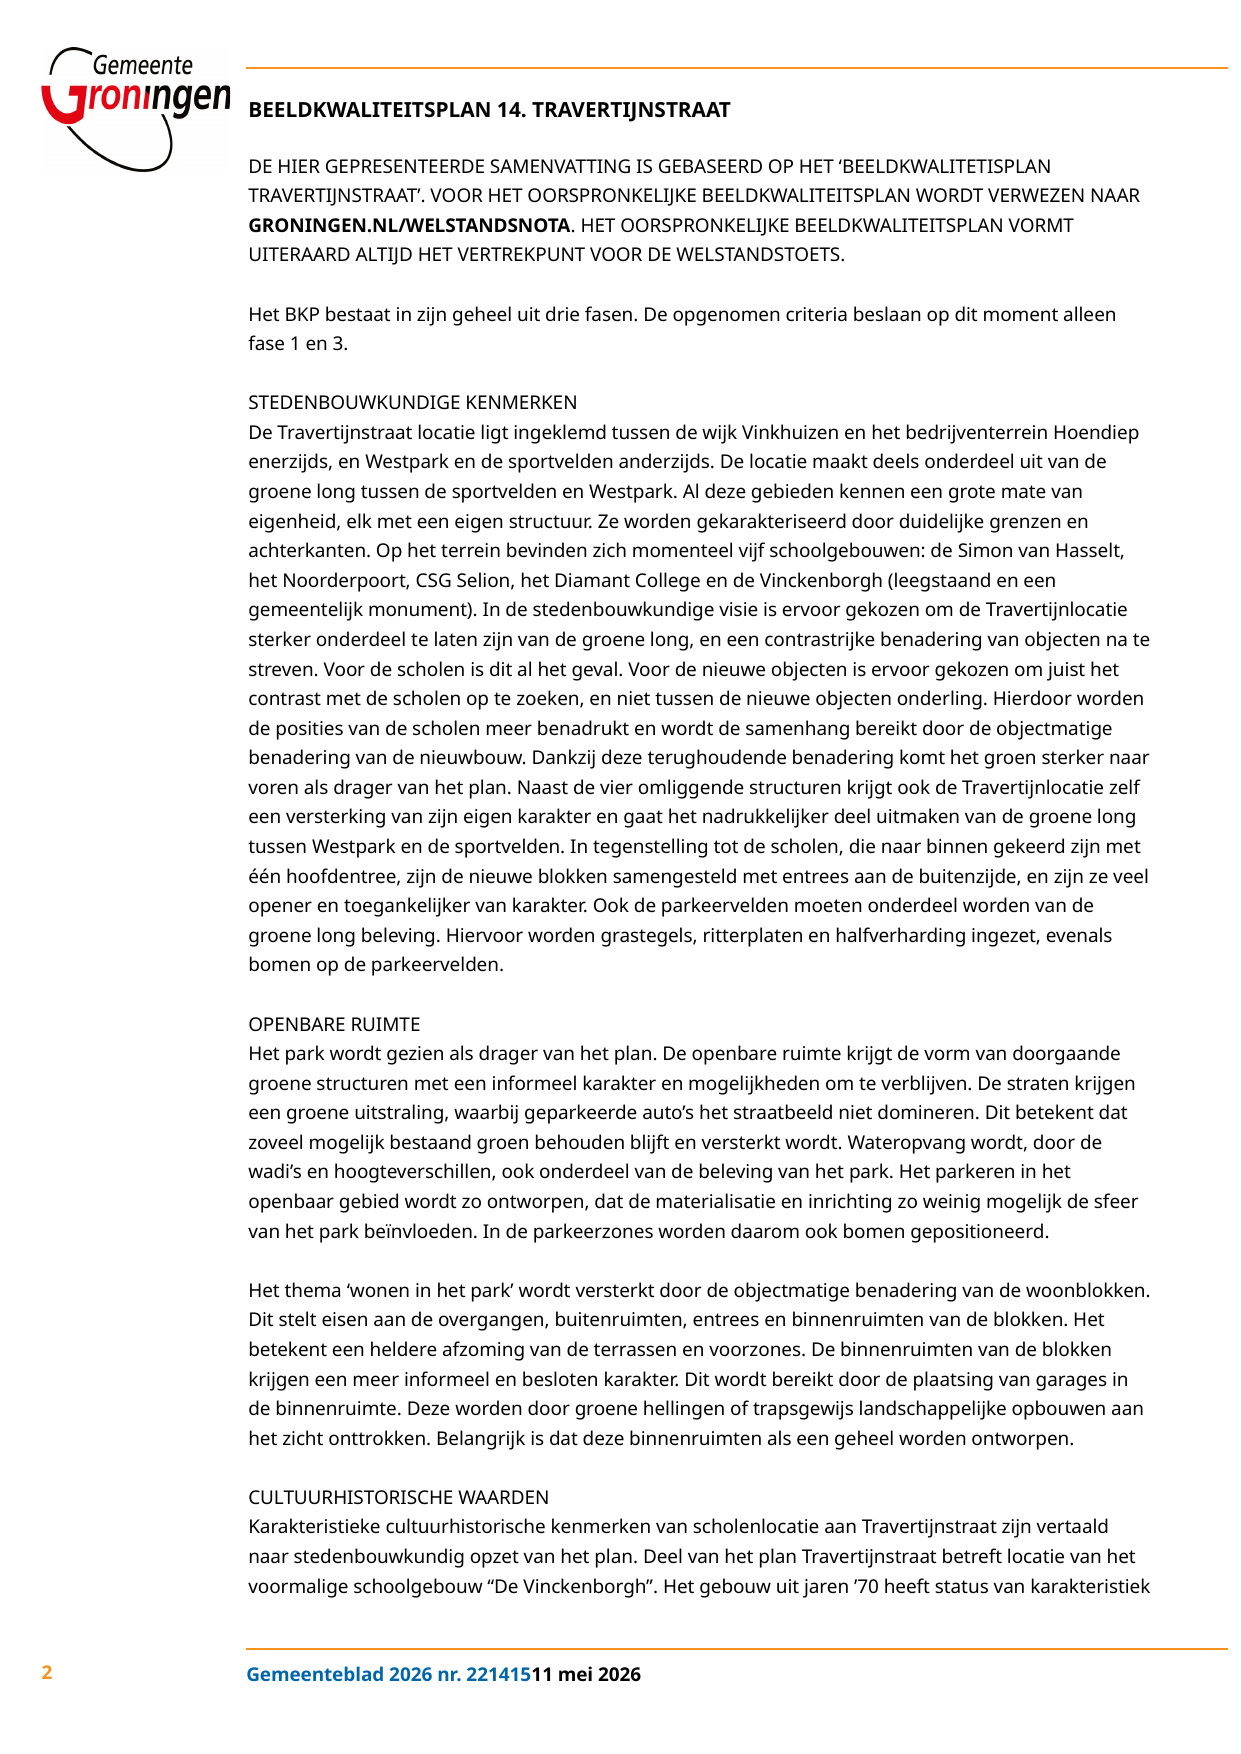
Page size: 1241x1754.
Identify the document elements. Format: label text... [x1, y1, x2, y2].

text CULTUURHISTORISCHE WAARDEN [248, 1484, 1152, 1510]
text Het thema ‘wonen in het park’ wordt versterkt door de objectmatige benadering van de woonblokken. Dit stelt eisen aan de overgangen, buitenruimten, entrees en binnenruimten van de blokken. Het betekent een heldere afzoming van de terrassen en voorzones. De binnenruimten van de blokken krijgen een meer informeel en besloten karakter. Dit wordt bereikt door de plaatsing van garages in de binnenruimte. Deze worden door groene hellingen of trapsgewijs landschappelijke opbouwen aan het zicht onttrokken. Belangrijk is dat deze binnenruimten als een geheel worden ontworpen. [248, 1277, 1152, 1451]
text STEDENBOUWKUNDIGE KENMERKEN [248, 389, 1152, 415]
picture [41, 47, 231, 172]
text BEELDKWALITEITSPLAN 14. TRAVERTIJNSTRAAT [248, 95, 1152, 123]
text Karakteristieke cultuurhistorische kenmerken van scholenlocatie aan Travertijnstraat zijn vertaald naar stedenbouwkundig opzet van het plan. Deel van het plan Travertijnstraat betreft locatie van het voormalige schoolgebouw “De Vinckenborgh”. Het gebouw uit jaren ’70 heeft status van karakteristiek [248, 1514, 1152, 1599]
text De Travertijnstraat locatie ligt ingeklemd tussen de wijk Vinkhuizen en het bedrijventerrein Hoendiep enerzijds, en Westpark en de sportvelden anderzijds. De locatie maakt deels onderdeel uit van de groene long tussen de sportvelden en Westpark. Al deze gebieden kennen een grote mate van eigenheid, elk met een eigen structuur. Ze worden gekarakteriseerd door duidelijke grenzen en achterkanten. Op het terrein bevinden zich momenteel vijf schoolgebouwen: de Simon van Hasselt, het Noorderpoort, CSG Selion, het Diamant College en de Vinckenborgh (leegstaand en een gemeentelijk monument). In de stedenbouwkundige visie is ervoor gekozen om de Travertijnlocatie sterker onderdeel te laten zijn van de groene long, en een contrastrijke benadering van objecten na te streven. Voor de scholen is dit al het geval. Voor de nieuwe objecten is ervoor gekozen om juist het contrast met de scholen op te zoeken, en niet tussen de nieuwe objecten onderling. Hierdoor worden de posities van de scholen meer benadrukt en wordt de samenhang bereikt door de objectmatige benadering van de nieuwbouw. Dankzij deze terughoudende benadering komt het groen sterker naar voren als drager van het plan. Naast de vier omliggende structuren krijgt ook de Travertijnlocatie zelf een versterking van zijn eigen karakter en gaat het nadrukkelijker deel uitmaken van de groene long tussen Westpark en de sportvelden. In tegenstelling tot de scholen, die naar binnen gekeerd zijn met één hoofdentree, zijn de nieuwe blokken samengesteld met entrees aan de buitenzijde, en zijn ze veel opener en toegankelijker van karakter. Ook de parkeervelden moeten onderdeel worden van de groene long beleving. Hiervoor worden grastegels, ritterplaten en halfverharding ingezet, evenals bomen op de parkeervelden. [248, 419, 1152, 977]
text Het BKP bestaat in zijn geheel uit drie fasen. De opgenomen criteria beslaan op dit moment alleen fase 1 en 3. [248, 301, 1152, 356]
text Het park wordt gezien als drager van het plan. De openbare ruimte krijgt de vorm van doorgaande groene structuren met een informeel karakter en mogelijkheden om te verblijven. De straten krijgen een groene uitstraling, waarbij geparkeerde auto’s het straatbeeld niet domineren. Dit betekent dat zoveel mogelijk bestaand groen behouden blijft en versterkt wordt. Wateropvang wordt, door de wadi’s en hoogteverschillen, ook onderdeel van de beleving van het park. Het parkeren in het openbaar gebied wordt zo ontworpen, dat de materialisatie en inrichting zo weinig mogelijk de sfeer van het park beïnvloeden. In de parkeerzones worden daarom ook bomen gepositioneerd. [248, 1040, 1152, 1244]
text OPENBARE RUIMTE [248, 1011, 1152, 1037]
text DE HIER GEPRESENTEERDE SAMENVATTING IS GEBASEERD OP HET ‘BEELDKWALITETISPLAN TRAVERTIJNSTRAAT’. VOOR HET OORSPRONKELIJKE BEELDKWALITEITSPLAN WORDT VERWEZEN NAAR GRONINGEN.NL/WELSTANDSNOTA. HET OORSPRONKELIJKE BEELDKWALITEITSPLAN VORMT UITERAARD ALTIJD HET VERTREKPUNT VOOR DE WELSTANDSTOETS. [248, 153, 1152, 267]
